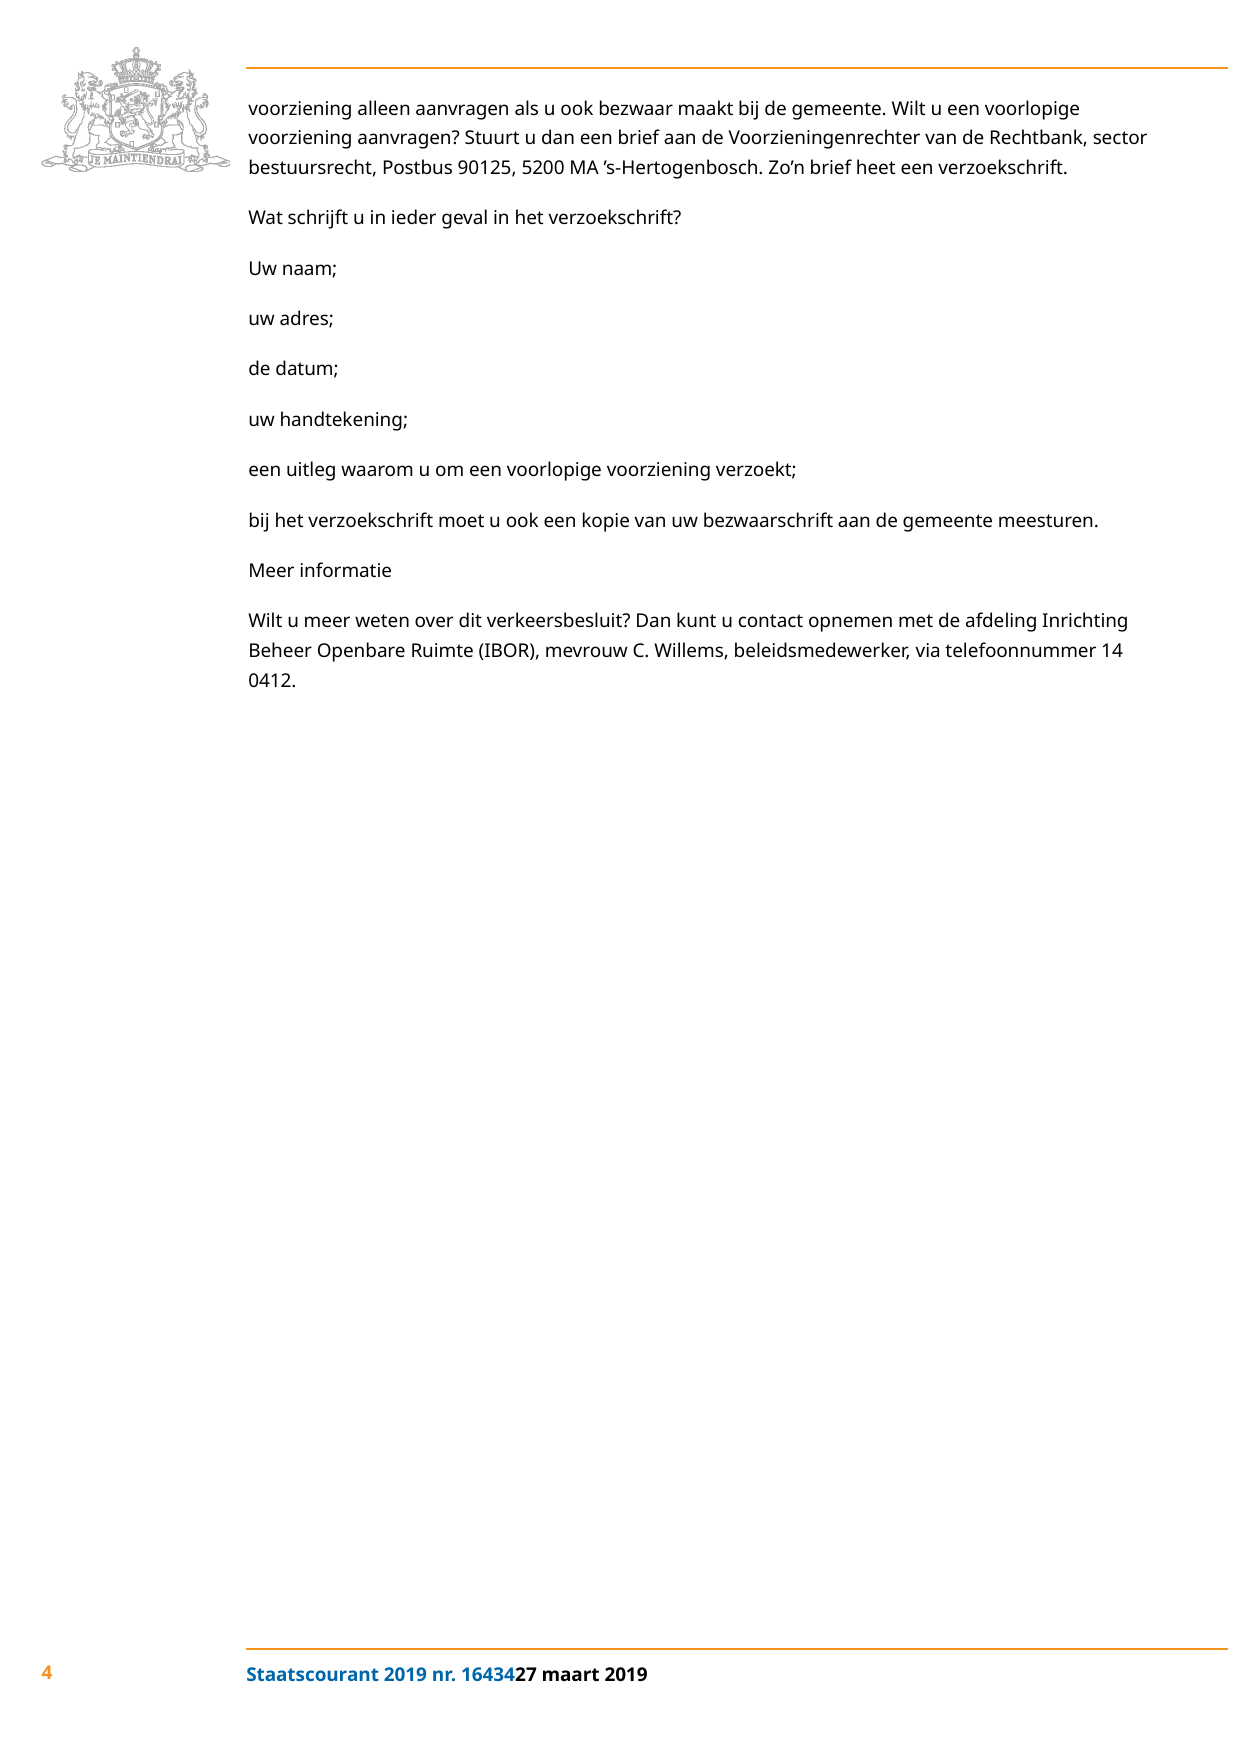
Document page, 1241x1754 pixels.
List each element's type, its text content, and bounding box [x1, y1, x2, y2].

text bij het verzoekschrift moet u ook een kopie van uw bezwaarschrift aan de gemeente meesturen. [248, 507, 1152, 533]
text een uitleg waarom u om een voorlopige voorziening verzoekt; [248, 456, 1152, 482]
text de datum; [248, 356, 1152, 381]
text Wat schrijft u in ieder geval in het verzoekschrift? [248, 204, 1152, 230]
text Uw naam; [248, 255, 1152, 281]
text Meer informatie [248, 557, 1152, 583]
text Wilt u meer weten over dit verkeersbesluit? Dan kunt u contact opnemen met de afdeling Inrichting Beheer Openbare Ruimte (IBOR), mevrouw C. Willems, beleidsmedewerker, via telefoonnummer 14 0412. [248, 608, 1152, 693]
text voorziening alleen aanvragen als u ook bezwaar maakt bij de gemeente. Wilt u een voorlopige voorziening aanvragen? Stuurt u dan een brief aan de Voorzieningenrechter van de Rechtbank, sector bestuursrecht, Postbus 90125, 5200 MA ’s-Hertogenbosch. Zo’n brief heet een verzoekschrift. [248, 95, 1152, 180]
text uw adres; [248, 305, 1152, 331]
text uw handtekening; [248, 406, 1152, 432]
picture [41, 47, 231, 172]
